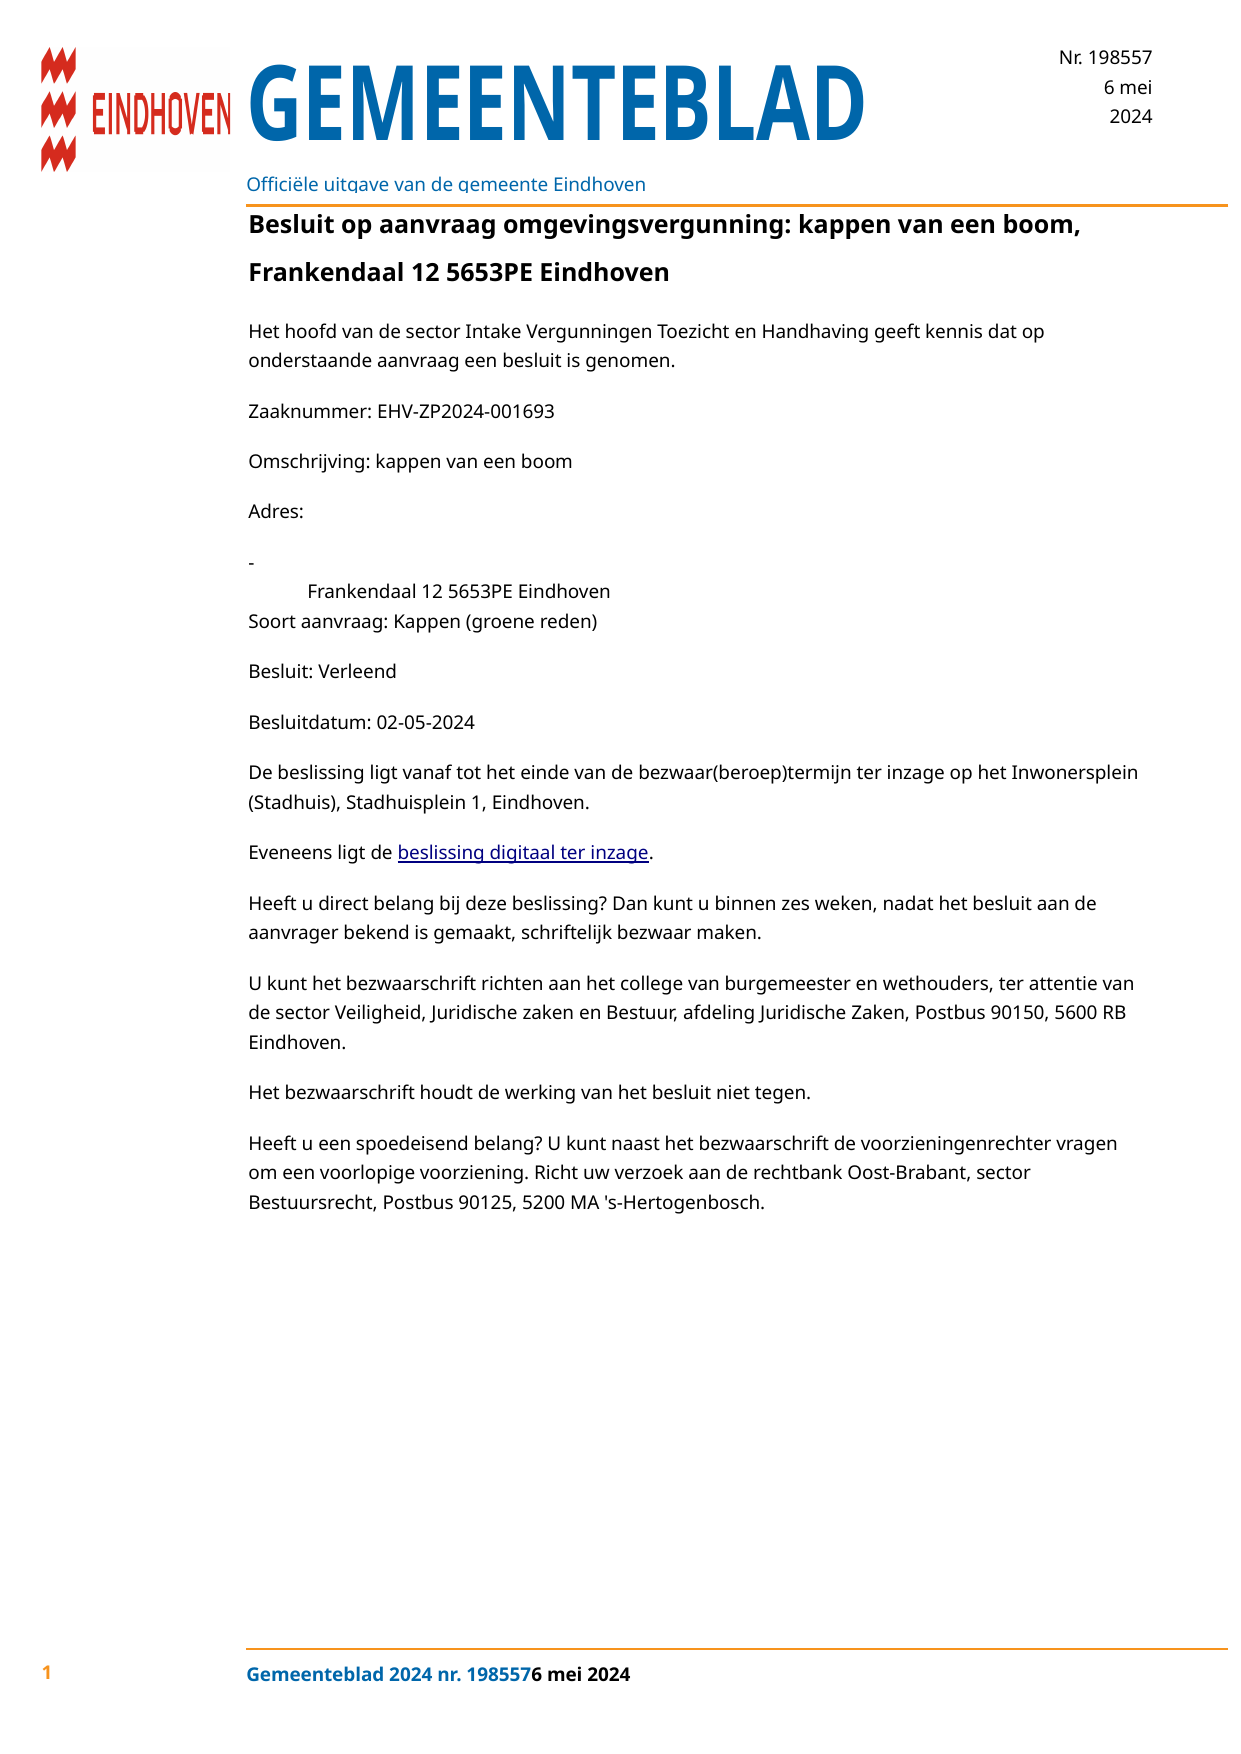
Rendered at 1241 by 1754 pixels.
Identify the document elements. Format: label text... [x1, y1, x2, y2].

text Besluit op aanvraag omgevingsvergunning: kappen van een boom, Frankendaal 12 5653PE Eindhoven [248, 207, 1152, 288]
text Eveneens ligt de beslissing digitaal ter inzage. [248, 839, 1152, 865]
text Soort aanvraag: Kappen (groene reden) [248, 608, 1152, 634]
text Zaaknummer: EHV-ZP2024-001693 [248, 398, 1152, 424]
text Het hoofd van de sector Intake Vergunningen Toezicht en Handhaving geeft kennis dat op onderstaande aanvraag een besluit is genomen. [248, 318, 1152, 373]
picture [41, 47, 231, 172]
text Adres: [248, 499, 1152, 524]
text Omschrijving: kappen van een boom [248, 448, 1152, 474]
text Heeft u een spoedeisend belang? U kunt naast het bezwaarschrift de voorzieningenrechter vragen om een voorlopige voorziening. Richt uw verzoek aan de rechtbank Oost-Brabant, sector Bestuursrecht, Postbus 90125, 5200 MA 's-Hertogenbosch. [248, 1130, 1152, 1215]
text Het bezwaarschrift houdt de werking van het besluit niet tegen. [248, 1079, 1152, 1105]
text Besluitdatum: 02-05-2024 [248, 709, 1152, 735]
text De beslissing ligt vanaf tot het einde van de bezwaar(beroep)termijn ter inzage op het Inwonersplein (Stadhuis), Stadhuisplein 1, Eindhoven. [248, 759, 1152, 815]
text U kunt het bezwaarschrift richten aan het college van burgemeester en wethouders, ter attentie van de sector Veiligheid, Juridische zaken en Bestuur, afdeling Juridische Zaken, Postbus 90150, 5600 RB Eindhoven. [248, 970, 1152, 1055]
text Besluit: Verleend [248, 659, 1152, 684]
list Frankendaal 12 5653PE Eindhoven [248, 579, 1152, 604]
text Heeft u direct belang bij deze beslissing? Dan kunt u binnen zes weken, nadat het besluit aan de aanvrager bekend is gemaakt, schriftelijk bezwaar maken. [248, 890, 1152, 945]
